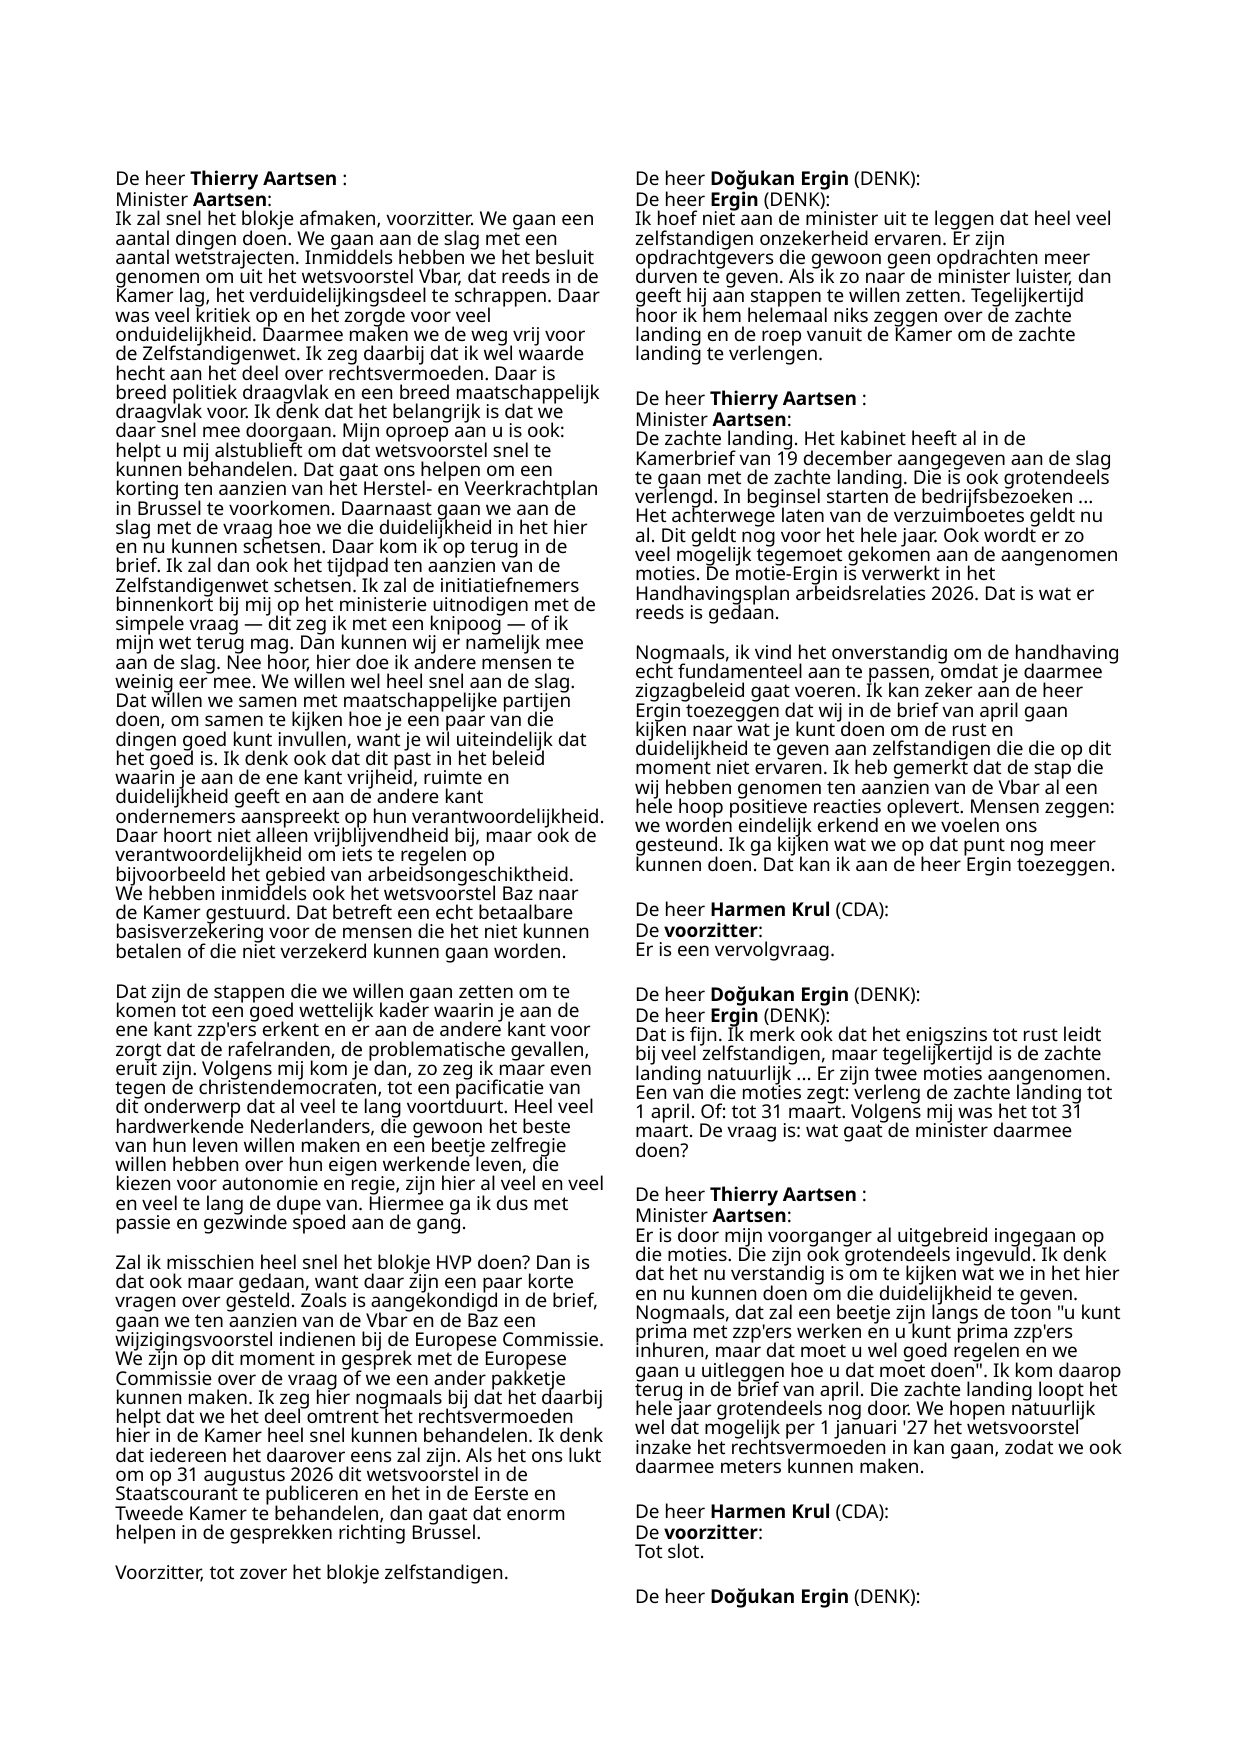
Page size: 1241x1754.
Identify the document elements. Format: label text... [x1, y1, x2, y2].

text Dat zijn de stappen die we willen gaan zetten om te komen tot een goed wettelijk kader waarin je aan de ene kant zzp'ers erkent en er aan de andere kant voor zorgt dat de rafelranden, de problematische gevallen, eruit zijn. Volgens mij kom je dan, zo zeg ik maar even tegen de christendemocraten, tot een pacificatie van dit onderwerp dat al veel te lang voortduurt. Heel veel hardwerkende Nederlanders, die gewoon het beste van hun leven willen maken en een beetje zelfregie willen hebben over hun eigen werkende leven, die kiezen voor autonomie en regie, zijn hier al veel en veel en veel te lang de dupe van. Hiermee ga ik dus met passie en gezwinde spoed aan de gang. [115, 983, 605, 1233]
text Er is een vervolgvraag. [635, 941, 1125, 960]
text De voorzitter: [635, 922, 1125, 941]
text Er is door mijn voorganger al uitgebreid ingegaan op die moties. Die zijn ook grotendeels ingevuld. Ik denk dat het nu verstandig is om te kijken wat we in het hier en nu kunnen doen om die duidelijkheid te geven. Nogmaals, dat zal een beetje zijn langs de toon "u kunt prima met zzp'ers werken en u kunt prima zzp'ers inhuren, maar dat moet u wel goed regelen en we gaan u uitleggen hoe u dat moet doen". Ik kom daarop terug in de brief van april. Die zachte landing loopt het hele jaar grotendeels nog door. We hopen natuurlijk wel dat mogelijk per 1 januari '27 het wetsvoorstel inzake het rechtsvermoeden in kan gaan, zodat we ook daarmee meters kunnen maken. [635, 1227, 1125, 1477]
text Ik hoef niet aan de minister uit te leggen dat heel veel zelfstandigen onzekerheid ervaren. Er zijn opdrachtgevers die gewoon geen opdrachten meer durven te geven. Als ik zo naar de minister luister, dan geeft hij aan stappen te willen zetten. Tegelijkertijd hoor ik hem helemaal niks zeggen over de zachte landing en de roep vanuit de Kamer om de zachte landing te verlengen. [635, 210, 1125, 364]
text De heer Harmen Krul (CDA): [635, 896, 1125, 922]
text Zal ik misschien heel snel het blokje HVP doen? Dan is dat ook maar gedaan, want daar zijn een paar korte vragen over gesteld. Zoals is aangekondigd in de brief, gaan we ten aanzien van de Vbar en de Baz een wijzigingsvoorstel indienen bij de Europese Commissie. We zijn op dit moment in gesprek met de Europese Commissie over de vraag of we een ander pakketje kunnen maken. Ik zeg hier nogmaals bij dat het daarbij helpt dat we het deel omtrent het rechtsvermoeden hier in de Kamer heel snel kunnen behandelen. Ik denk dat iedereen het daarover eens zal zijn. Als het ons lukt om op 31 augustus 2026 dit wetsvoorstel in de Staatscourant te publiceren en het in de Eerste en Tweede Kamer te behandelen, dan gaat dat enorm helpen in de gesprekken richting Brussel. [115, 1254, 605, 1543]
text Ik zal snel het blokje afmaken, voorzitter. We gaan een aantal dingen doen. We gaan aan de slag met een aantal wetstrajecten. Inmiddels hebben we het besluit genomen om uit het wetsvoorstel Vbar, dat reeds in de Kamer lag, het verduidelijkingsdeel te schrappen. Daar was veel kritiek op en het zorgde voor veel onduidelijkheid. Daarmee maken we de weg vrij voor de Zelfstandigenwet. Ik zeg daarbij dat ik wel waarde hecht aan het deel over rechtsvermoeden. Daar is breed politiek draagvlak en een breed maatschappelijk draagvlak voor. Ik denk dat het belangrijk is dat we daar snel mee doorgaan. Mijn oproep aan u is ook: helpt u mij alstublieft om dat wetsvoorstel snel te kunnen behandelen. Dat gaat ons helpen om een korting ten aanzien van het Herstel- en Veerkrachtplan in Brussel te voorkomen. Daarnaast gaan we aan de slag met de vraag hoe we die duidelijkheid in het hier en nu kunnen schetsen. Daar kom ik op terug in de brief. Ik zal dan ook het tijdpad ten aanzien van de Zelfstandigenwet schetsen. Ik zal de initiatiefnemers binnenkort bij mij op het ministerie uitnodigen met de simpele vraag — dit zeg ik met een knipoog — of ik mijn wet terug mag. Dan kunnen wij er namelijk mee aan de slag. Nee hoor, hier doe ik andere mensen te weinig eer mee. We willen wel heel snel aan de slag. Dat willen we samen met maatschappelijke partijen doen, om samen te kijken hoe je een paar van die dingen goed kunt invullen, want je wil uiteindelijk dat het goed is. Ik denk ook dat dit past in het beleid waarin je aan de ene kant vrijheid, ruimte en duidelijkheid geeft en aan de andere kant ondernemers aanspreekt op hun verantwoordelijkheid. Daar hoort niet alleen vrijblijvendheid bij, maar ook de verantwoordelijkheid om iets te regelen op bijvoorbeeld het gebied van arbeidsongeschiktheid. We hebben inmiddels ook het wetsvoorstel Baz naar de Kamer gestuurd. Dat betreft een echt betaalbare basisverzekering voor de mensen die het niet kunnen betalen of die niet verzekerd kunnen gaan worden. [115, 210, 605, 962]
text Minister Aartsen: [115, 191, 605, 210]
text De heer Thierry Aartsen : [635, 1182, 1125, 1207]
text De heer Harmen Krul (CDA): [635, 1498, 1125, 1524]
text Minister Aartsen: [635, 411, 1125, 430]
text De heer Doğukan Ergin (DENK): [635, 1583, 1125, 1609]
text Nogmaals, ik vind het onverstandig om de handhaving echt fundamenteel aan te passen, omdat je daarmee zigzagbeleid gaat voeren. Ik kan zeker aan de heer Ergin toezeggen dat wij in de brief van april gaan kijken naar wat je kunt doen om de rust en duidelijkheid te geven aan zelfstandigen die die op dit moment niet ervaren. Ik heb gemerkt dat de stap die wij hebben genomen ten aanzien van de Vbar al een hele hoop positieve reacties oplevert. Mensen zeggen: we worden eindelijk erkend en we voelen ons gesteund. Ik ga kijken wat we op dat punt nog meer kunnen doen. Dat kan ik aan de heer Ergin toezeggen. [635, 644, 1125, 875]
text De heer Doğukan Ergin (DENK): [635, 981, 1125, 1007]
text De heer Doğukan Ergin (DENK): [635, 165, 1125, 191]
text De heer Ergin (DENK): [635, 191, 1125, 210]
text De heer Ergin (DENK): [635, 1007, 1125, 1026]
text De zachte landing. Het kabinet heeft al in de Kamerbrief van 19 december aangegeven aan de slag te gaan met de zachte landing. Die is ook grotendeels verlengd. In beginsel starten de bedrijfsbezoeken ... Het achterwege laten van de verzuimboetes geldt nu al. Dit geldt nog voor het hele jaar. Ook wordt er zo veel mogelijk tegemoet gekomen aan de aangenomen moties. De motie-Ergin is verwerkt in het Handhavingsplan arbeidsrelaties 2026. Dat is wat er reeds is gedaan. [635, 430, 1125, 623]
text Voorzitter, tot zover het blokje zelfstandigen. [115, 1564, 605, 1583]
text De voorzitter: [635, 1524, 1125, 1543]
text De heer Thierry Aartsen : [635, 385, 1125, 411]
text Tot slot. [635, 1543, 1125, 1562]
text Minister Aartsen: [635, 1207, 1125, 1227]
text De heer Thierry Aartsen : [115, 165, 605, 191]
text Dat is fijn. Ik merk ook dat het enigszins tot rust leidt bij veel zelfstandigen, maar tegelijkertijd is de zachte landing natuurlijk ... Er zijn twee moties aangenomen. Een van die moties zegt: verleng de zachte landing tot 1 april. Of: tot 31 maart. Volgens mij was het tot 31 maart. De vraag is: wat gaat de minister daarmee doen? [635, 1026, 1125, 1161]
